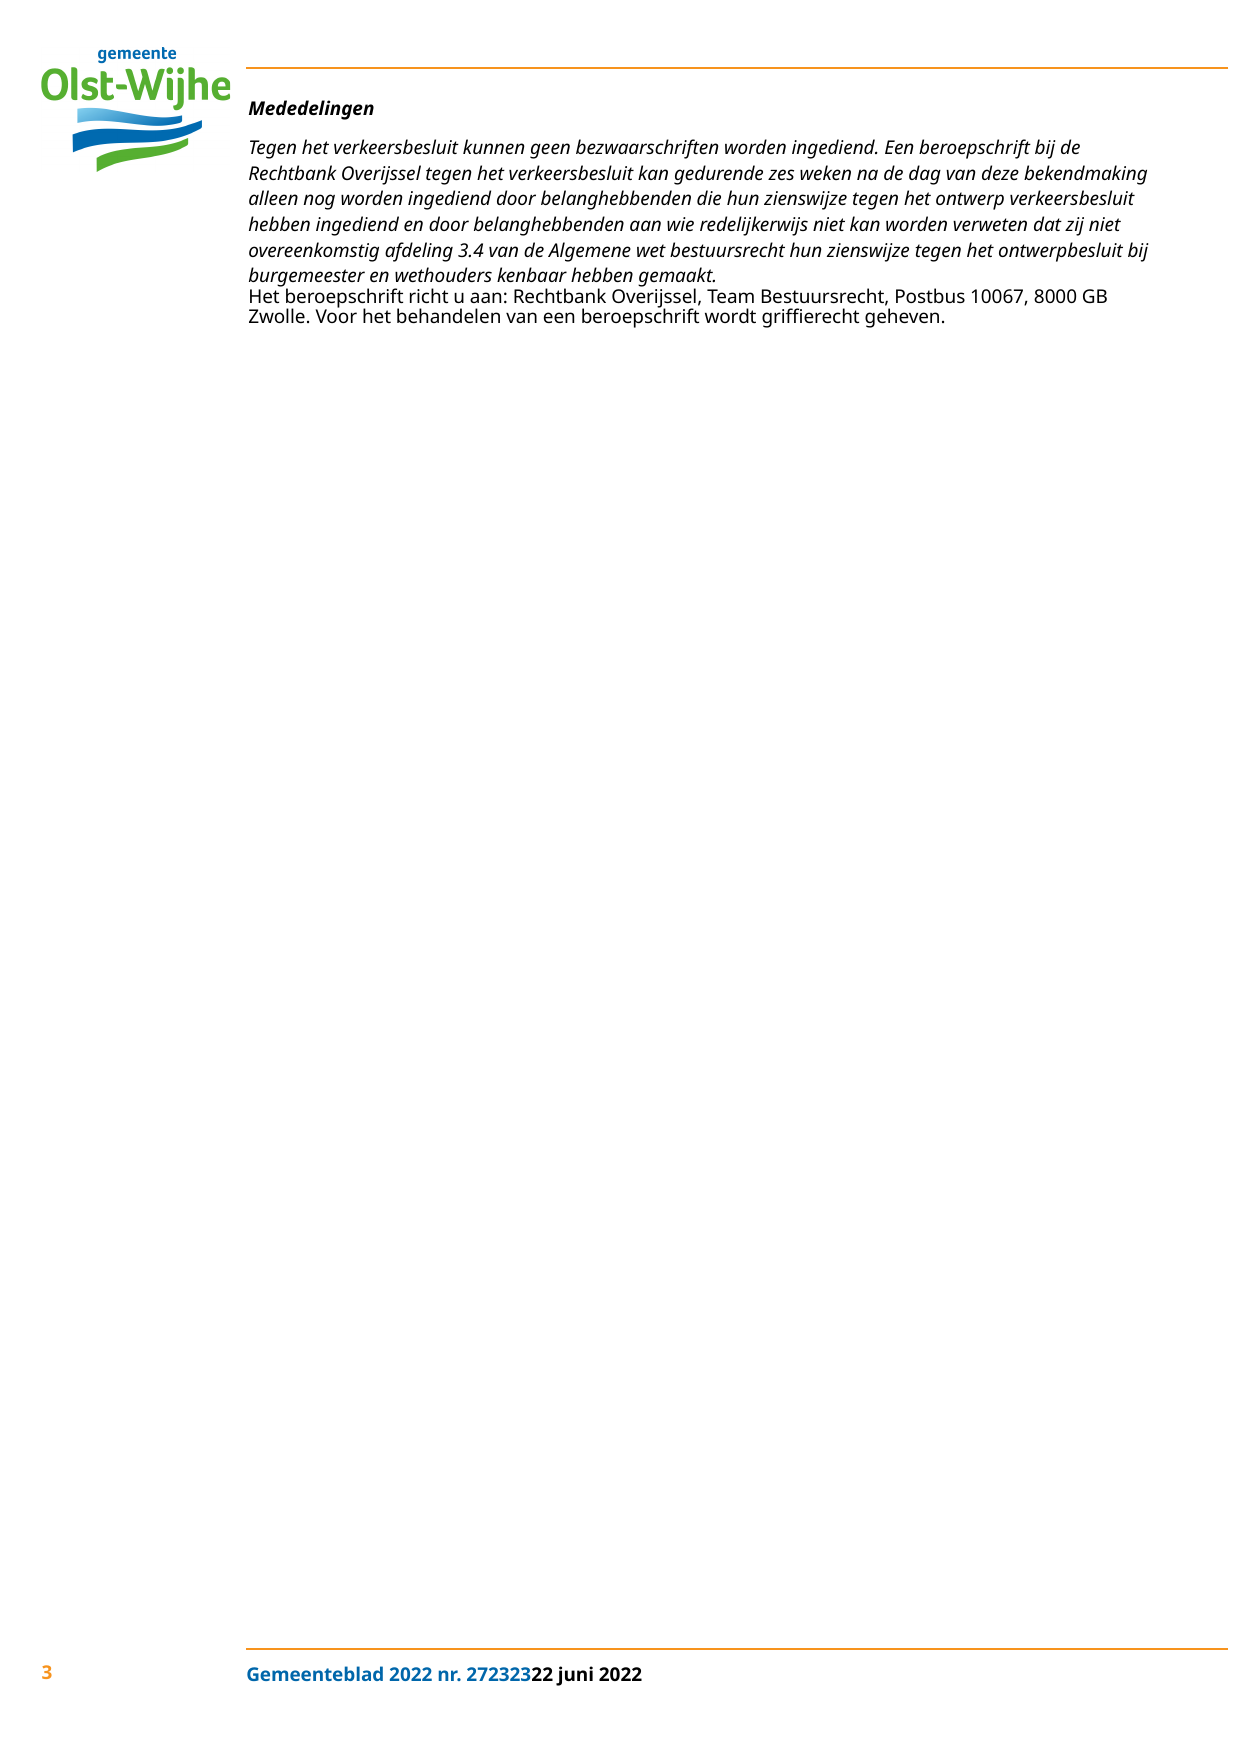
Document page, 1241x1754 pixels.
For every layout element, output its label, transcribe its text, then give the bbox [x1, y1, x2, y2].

text Tegen het verkeersbesluit kunnen geen bezwaarschriften worden ingediend. Een beroepschrift bij de Rechtbank Overijssel tegen het verkeersbesluit kan gedurende zes weken na de dag van deze bekendmaking alleen nog worden ingediend door belanghebbenden die hun zienswijze tegen het ontwerp verkeersbesluit hebben ingediend en door belanghebbenden aan wie redelijkerwijs niet kan worden verweten dat zij niet overeenkomstig afdeling 3.4 van de Algemene wet bestuursrecht hun zienswijze tegen het ontwerpbesluit bij burgemeester en wethouders kenbaar hebben gemaakt. [248, 134, 1152, 288]
text Mededelingen [248, 95, 1152, 121]
text Het beroepschrift richt u aan: Rechtbank Overijssel, Team Bestuursrecht, Postbus 10067, 8000 GB Zwolle. Voor het behandelen van een beroepschrift wordt griffierecht geheven. [248, 288, 1152, 327]
picture [41, 47, 231, 172]
